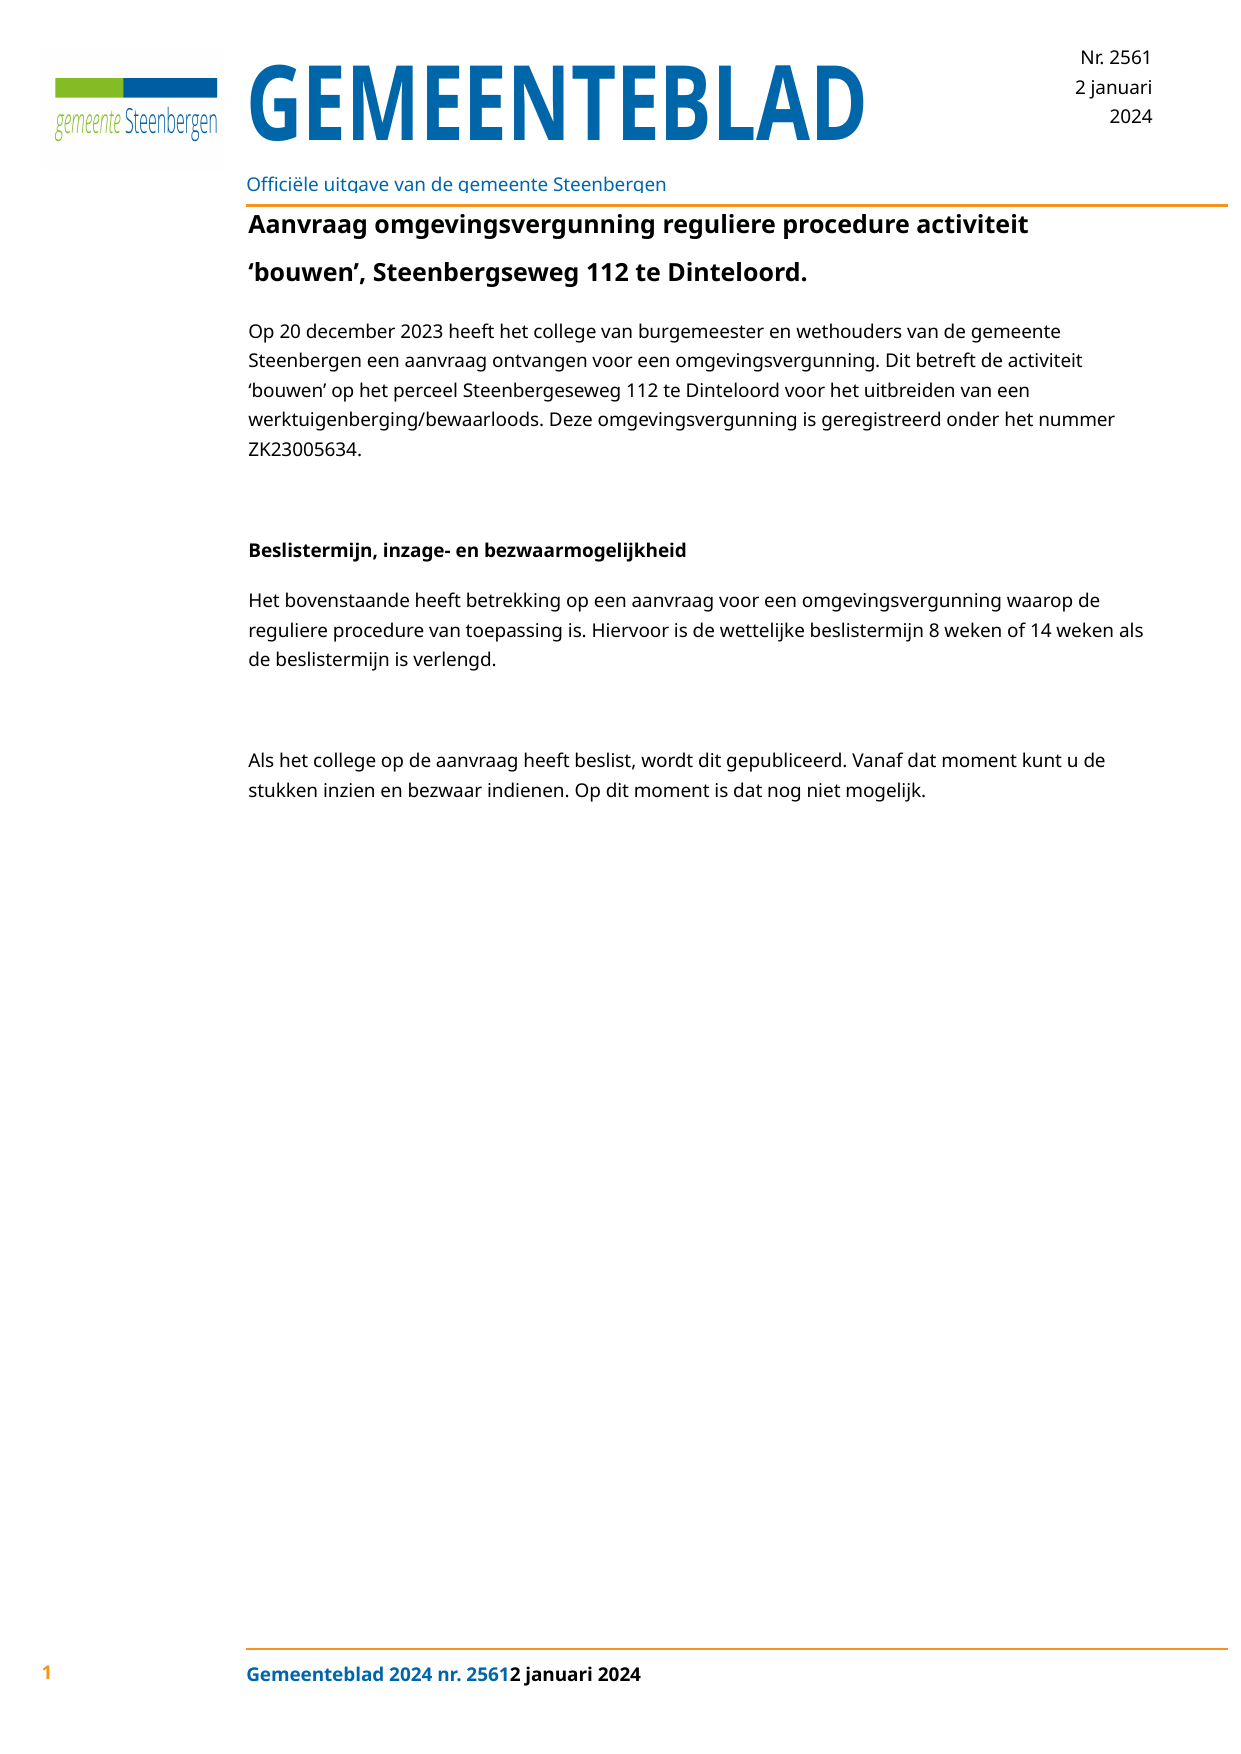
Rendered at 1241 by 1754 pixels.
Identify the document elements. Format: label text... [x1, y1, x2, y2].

text Het bovenstaande heeft betrekking op een aanvraag voor een omgevingsvergunning waarop de reguliere procedure van toepassing is. Hiervoor is de wettelijke beslistermijn 8 weken of 14 weken als de beslistermijn is verlengd. [248, 587, 1152, 672]
text Beslistermijn, inzage- en bezwaarmogelijkheid [248, 537, 1152, 563]
text Aanvraag omgevingsvergunning reguliere procedure activiteit ‘bouwen’, Steenbergseweg 112 te Dinteloord. [248, 207, 1152, 288]
picture [41, 47, 231, 172]
text Als het college op de aanvraag heeft beslist, wordt dit gepubliceerd. Vanaf dat moment kunt u de stukken inzien en bezwaar indienen. Op dit moment is dat nog niet mogelijk. [248, 747, 1152, 803]
text Op 20 december 2023 heeft het college van burgemeester en wethouders van de gemeente Steenbergen een aanvraag ontvangen voor een omgevingsvergunning. Dit betreft de activiteit ‘bouwen’ op het perceel Steenbergeseweg 112 te Dinteloord voor het uitbreiden van een werktuigenberging/bewaarloods. Deze omgevingsvergunning is geregistreerd onder het nummer ZK23005634. [248, 318, 1152, 462]
